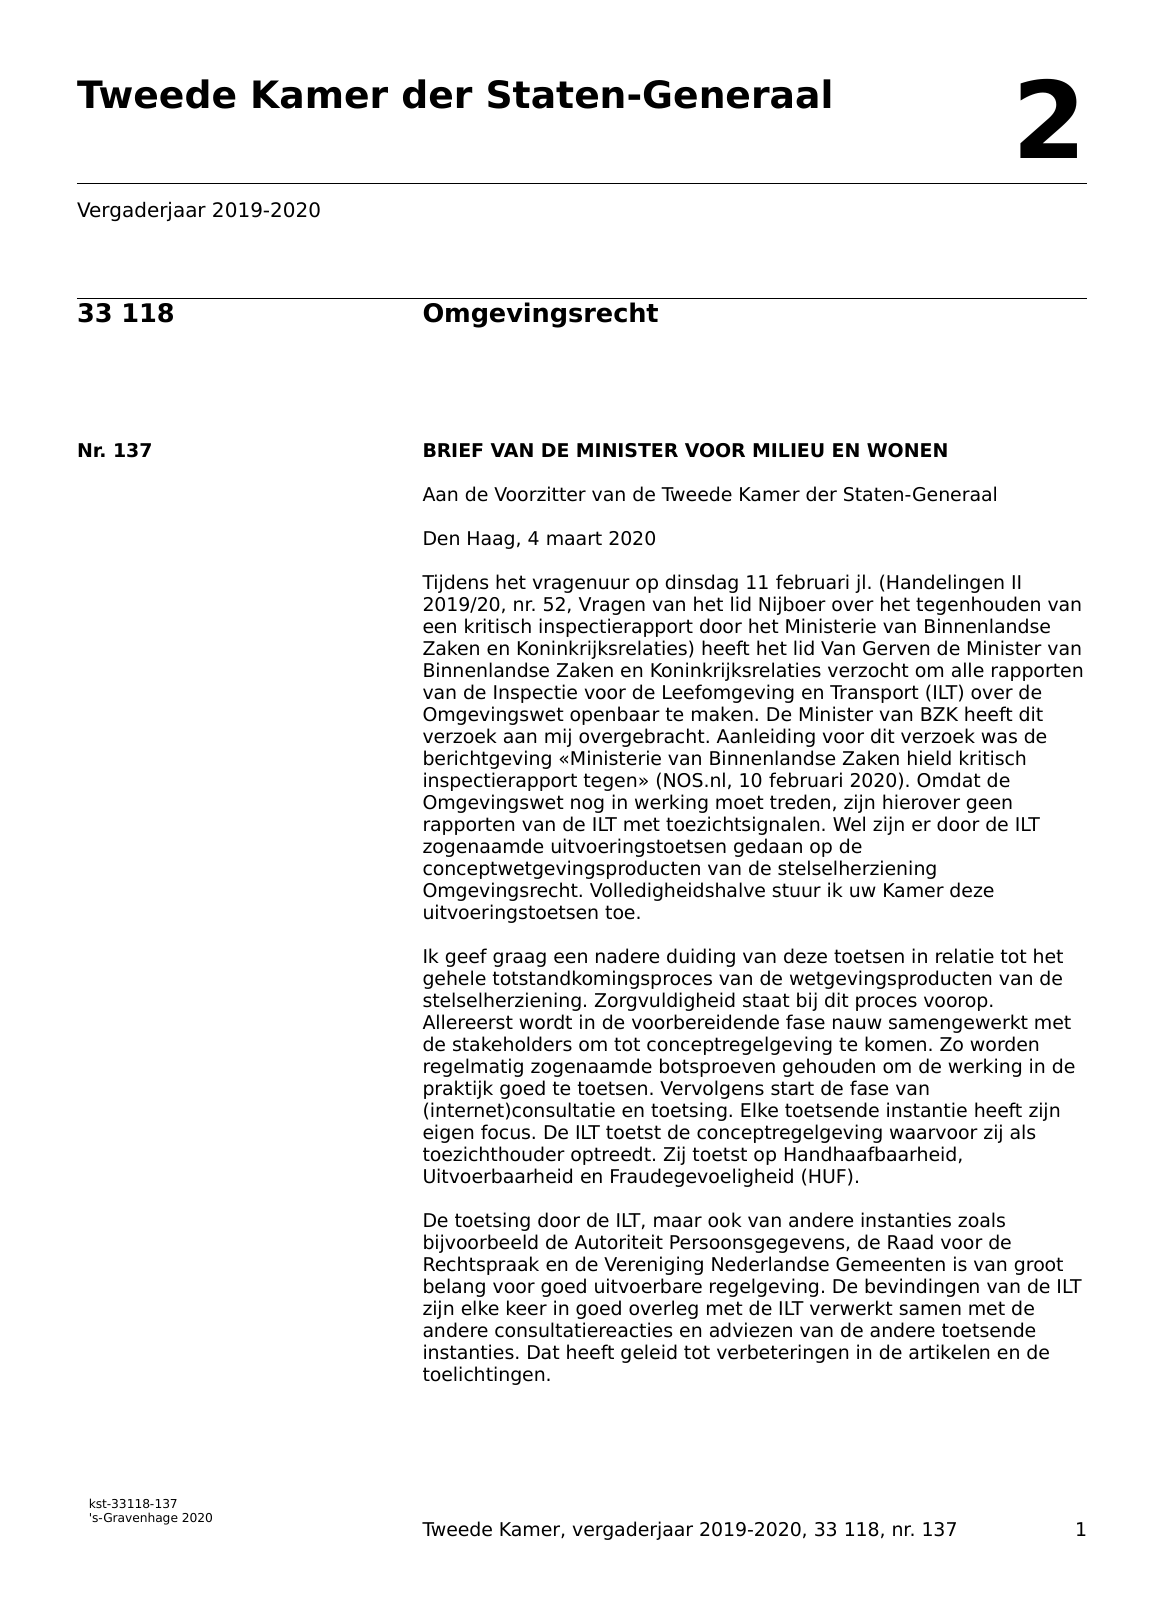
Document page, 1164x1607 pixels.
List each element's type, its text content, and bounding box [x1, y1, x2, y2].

table_header Tweede Kamer der Staten-Generaal [77, 59, 886, 183]
text Tijdens het vragenuur op dinsdag 11 februari jl. (Handelingen II 2019/20, nr. 52, Vragen van het lid Nijboer over het tegenhouden van een kritisch inspectierapport door het Ministerie van Binnenlandse Zaken en Koninkrijksrelaties) heeft het lid Van Gerven de Minister van Binnenlandse Zaken en Koninkrijksrelaties verzocht om alle rapporten van de Inspectie voor de Leefomgeving en Transport (ILT) over de Omgevingswet openbaar te maken. De Minister van BZK heeft dit verzoek aan mij overgebracht. Aanleiding voor dit verzoek was de berichtgeving «Ministerie van Binnenlandse Zaken hield kritisch inspectierapport tegen» (NOS.nl, 10 februari 2020). Omdat de Omgevingswet nog in werking moet treden, zijn hierover geen rapporten van de ILT met toezichtsignalen. Wel zijn er door de ILT zogenaamde uitvoeringstoetsen gedaan op de conceptwetgevingsproducten van de stelselherziening Omgevingsrecht. Volledigheidshalve stuur ik uw Kamer deze uitvoeringstoetsen toe. [422, 572, 1087, 924]
table_cell Vergaderjaar 2019-2020 [77, 184, 1087, 298]
text kst-33118-137 [88, 1497, 323, 1511]
text Aan de Voorzitter van de Tweede Kamer der Staten-Generaal [422, 484, 1087, 506]
subtitle Nr. 137 BRIEF VAN DE MINISTER VOOR MILIEU EN WONEN [77, 440, 1087, 462]
text De toetsing door de ILT, maar ook van andere instanties zoals bijvoorbeeld de Autoriteit Persoonsgegevens, de Raad voor de Rechtspraak en de Vereniging Nederlandse Gemeenten is van groot belang voor goed uitvoerbare regelgeving. De bevindingen van de ILT zijn elke keer in goed overleg met de ILT verwerkt samen met de andere consultatiereacties en adviezen van de andere toetsende instanties. Dat heeft geleid tot verbeteringen in de artikelen en de toelichtingen. [422, 1210, 1087, 1386]
subtitle 33 118 Omgevingsrecht [77, 299, 1087, 329]
text 's-Gravenhage 2020 [88, 1511, 323, 1525]
table_header 2 [886, 59, 1087, 183]
text Den Haag, 4 maart 2020 [422, 528, 1087, 550]
text Ik geef graag een nadere duiding van deze toetsen in relatie tot het gehele totstandkomingsproces van de wetgevingsproducten van de stelselherziening. Zorgvuldigheid staat bij dit proces voorop. Allereerst wordt in de voorbereidende fase nauw samengewerkt met de stakeholders om tot conceptregelgeving te komen. Zo worden regelmatig zogenaamde botsproeven gehouden om de werking in de praktijk goed te toetsen. Vervolgens start de fase van (internet)consultatie en toetsing. Elke toetsende instantie heeft zijn eigen focus. De ILT toetst de conceptregelgeving waarvoor zij als toezichthouder optreedt. Zij toetst op Handhaafbaarheid, Uitvoerbaarheid en Fraudegevoeligheid (HUF). [422, 946, 1087, 1188]
